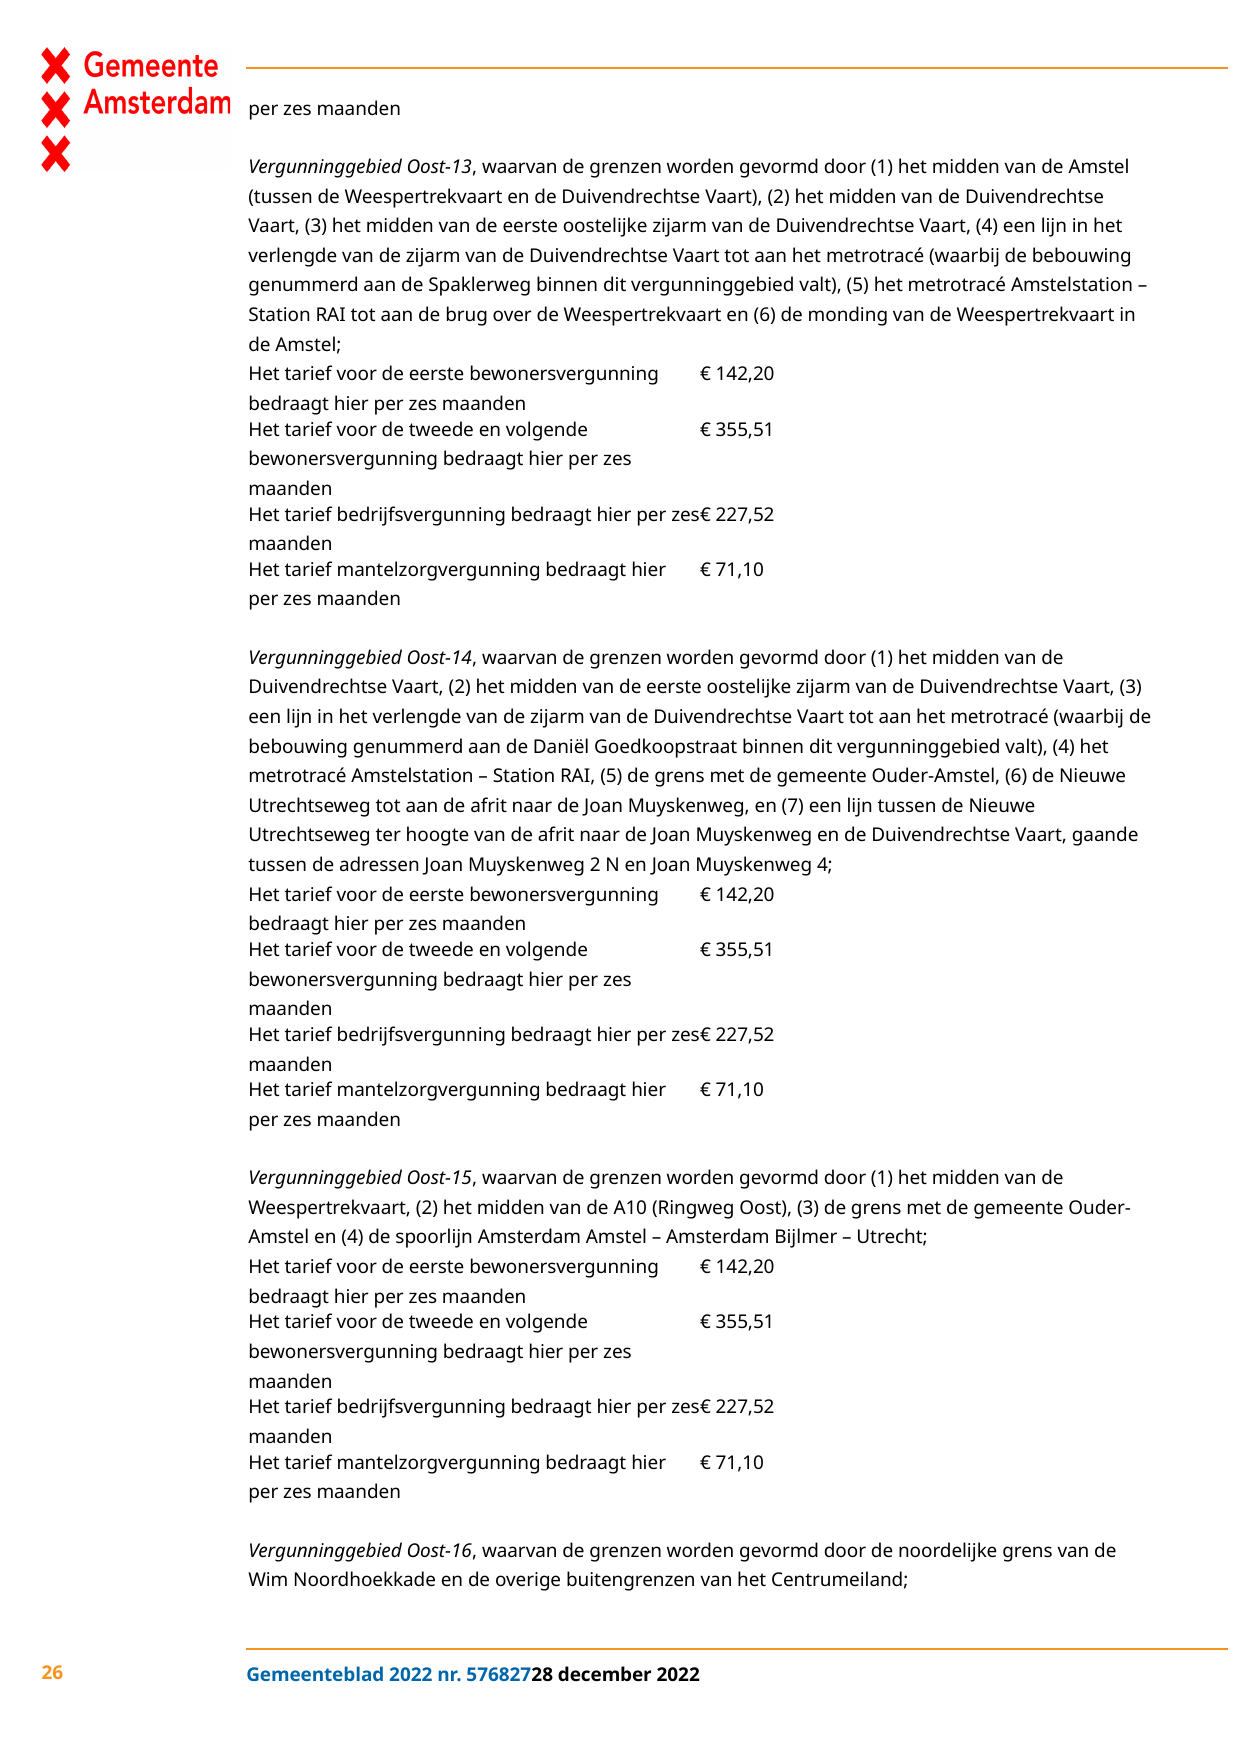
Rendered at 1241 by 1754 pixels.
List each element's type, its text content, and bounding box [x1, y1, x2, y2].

picture [41, 47, 231, 172]
text Vergunninggebied Oost-13, waarvan de grenzen worden gevormd door (1) het midden van de Amstel (tussen de Weespertrekvaart en de Duivendrechtse Vaart), (2) het midden van de Duivendrechtse Vaart, (3) het midden van de eerste oostelijke zijarm van de Duivendrechtse Vaart, (4) een lijn in het verlengde van de zijarm van de Duivendrechtse Vaart tot aan het metrotracé (waarbij de bebouwing genummerd aan de Spaklerweg binnen dit vergunninggebied valt), (5) het metrotracé Amstelstation – Station RAI tot aan de brug over de Weespertrekvaart en (6) de monding van de Weespertrekvaart in de Amstel; [248, 153, 1152, 357]
table_cell € 227,52 [700, 1021, 1152, 1076]
table_cell € 355,51 [700, 936, 1152, 1021]
table_header € 142,20 [700, 361, 1152, 416]
table_cell Het tarief bedrijfsvergunning bedraagt hier per zes maanden [248, 1394, 700, 1449]
table_cell Het tarief voor de tweede en volgende bewonersvergunning bedraagt hier per zes maanden [248, 936, 700, 1021]
table_cell [700, 95, 1152, 121]
table_header € 142,20 [700, 881, 1152, 936]
table_cell € 227,52 [700, 501, 1152, 556]
table_header Het tarief voor de eerste bewonersvergunning bedraagt hier per zes maanden [248, 361, 700, 416]
table_cell per zes maanden [248, 95, 700, 121]
table_header € 142,20 [700, 1254, 1152, 1309]
table_cell € 71,10 [700, 1076, 1152, 1132]
text Vergunninggebied Oost-15, waarvan de grenzen worden gevormd door (1) het midden van de Weespertrekvaart, (2) het midden van de A10 (Ringweg Oost), (3) de grens met de gemeente Ouder-Amstel en (4) de spoorlijn Amsterdam Amstel – Amsterdam Bijlmer – Utrecht; [248, 1164, 1152, 1249]
table_header Het tarief voor de eerste bewonersvergunning bedraagt hier per zes maanden [248, 1254, 700, 1309]
table_cell Het tarief voor de tweede en volgende bewonersvergunning bedraagt hier per zes maanden [248, 1309, 700, 1394]
table_cell Het tarief bedrijfsvergunning bedraagt hier per zes maanden [248, 1021, 700, 1076]
table_cell € 355,51 [700, 416, 1152, 501]
table_cell € 71,10 [700, 1449, 1152, 1504]
table_cell € 355,51 [700, 1309, 1152, 1394]
table_cell Het tarief mantelzorgvergunning bedraagt hier per zes maanden [248, 556, 700, 611]
table_cell Het tarief mantelzorgvergunning bedraagt hier per zes maanden [248, 1449, 700, 1504]
table_cell € 71,10 [700, 556, 1152, 611]
table_header Het tarief voor de eerste bewonersvergunning bedraagt hier per zes maanden [248, 881, 700, 936]
text Vergunninggebied Oost-14, waarvan de grenzen worden gevormd door (1) het midden van de Duivendrechtse Vaart, (2) het midden van de eerste oostelijke zijarm van de Duivendrechtse Vaart, (3) een lijn in het verlengde van de zijarm van de Duivendrechtse Vaart tot aan het metrotracé (waarbij de bebouwing genummerd aan de Daniël Goedkoopstraat binnen dit vergunninggebied valt), (4) het metrotracé Amstelstation – Station RAI, (5) de grens met de gemeente Ouder-Amstel, (6) de Nieuwe Utrechtseweg tot aan de afrit naar de Joan Muyskenweg, en (7) een lijn tussen de Nieuwe Utrechtseweg ter hoogte van de afrit naar de Joan Muyskenweg en de Duivendrechtse Vaart, gaande tussen de adressen Joan Muyskenweg 2 N en Joan Muyskenweg 4; [248, 644, 1152, 877]
table_cell Het tarief mantelzorgvergunning bedraagt hier per zes maanden [248, 1076, 700, 1132]
table_cell Het tarief voor de tweede en volgende bewonersvergunning bedraagt hier per zes maanden [248, 416, 700, 501]
text Vergunninggebied Oost-16, waarvan de grenzen worden gevormd door de noordelijke grens van de Wim Noordhoekkade en de overige buitengrenzen van het Centrumeiland; [248, 1537, 1152, 1592]
table_cell Het tarief bedrijfsvergunning bedraagt hier per zes maanden [248, 501, 700, 556]
table_cell € 227,52 [700, 1394, 1152, 1449]
